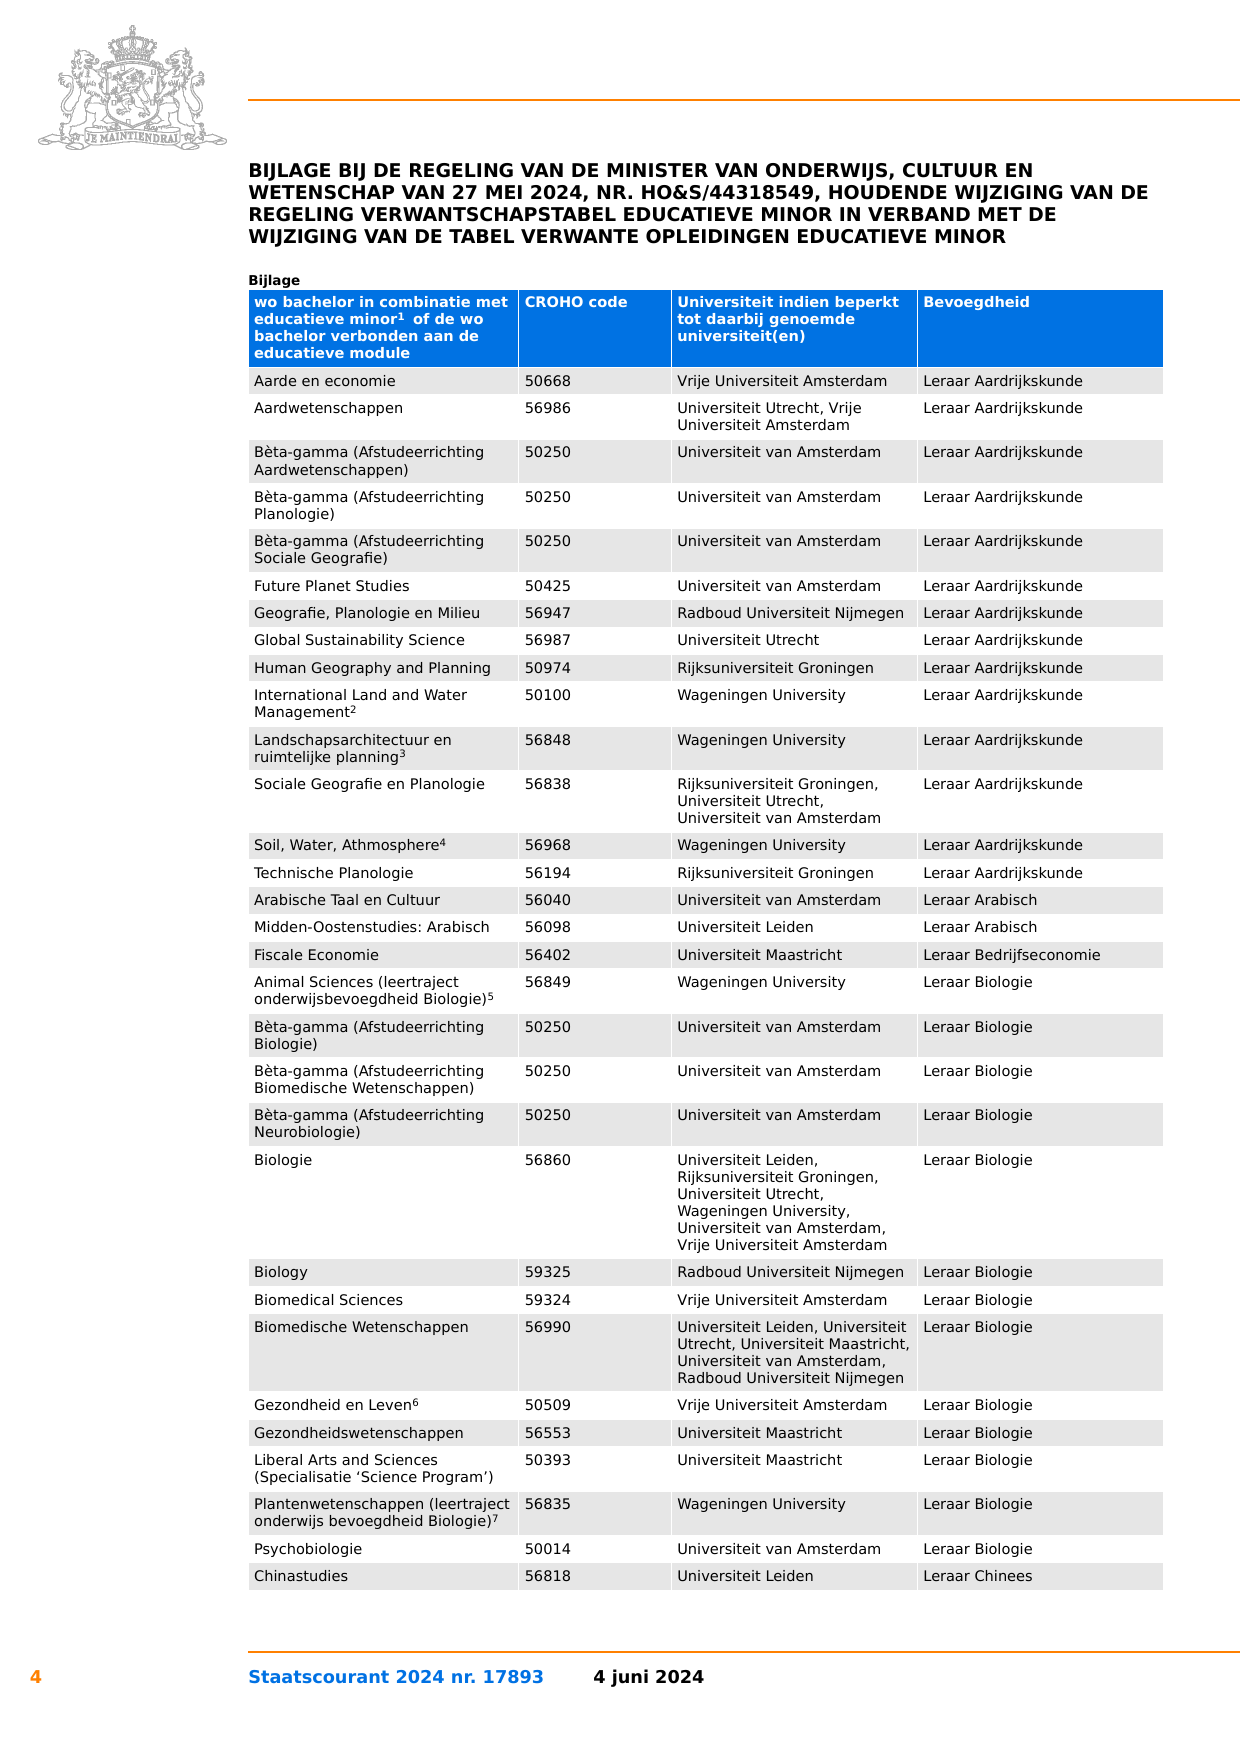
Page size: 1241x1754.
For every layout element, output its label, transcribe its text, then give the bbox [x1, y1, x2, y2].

table_cell Leraar Biologie [918, 970, 1163, 1013]
table_cell Biomedische Wetenschappen [249, 1314, 518, 1391]
table_cell Gezondheid en Leven6 [249, 1393, 518, 1419]
table_cell Bèta-gamma (Afstudeerrichting Planologie) [249, 484, 518, 527]
table_cell Leraar Biologie [918, 1014, 1163, 1057]
table_cell Wageningen University [672, 970, 917, 1013]
table_cell 56040 [519, 887, 671, 914]
table_cell Biologie [249, 1147, 518, 1258]
table_cell Leraar Aardrijkskunde [918, 833, 1163, 859]
table_cell Wageningen University [672, 833, 917, 859]
table_cell Leraar Biologie [918, 1287, 1163, 1313]
table_cell Gezondheidswetenschappen [249, 1420, 518, 1446]
table_cell Landschapsarchitectuur en ruimtelijke planning3 [249, 727, 518, 770]
table_cell Liberal Arts and Sciences (Specialisatie ‘Science Program’) [249, 1447, 518, 1491]
table_cell Rijksuniversiteit Groningen [672, 655, 917, 681]
table_cell Universiteit van Amsterdam [672, 1536, 917, 1562]
table_cell 56835 [519, 1492, 671, 1535]
table_cell Leraar Arabisch [918, 915, 1163, 941]
table_cell Midden-Oostenstudies: Arabisch [249, 915, 518, 941]
table_cell Leraar Bedrijfseconomie [918, 942, 1163, 968]
table_cell Rijksuniversiteit Groningen [672, 860, 917, 886]
table_cell Vrije Universiteit Amsterdam [672, 1393, 917, 1419]
table_cell Technische Planologie [249, 860, 518, 886]
table_cell Universiteit van Amsterdam [672, 573, 917, 599]
table_cell wo bachelor in combinatie met educatieve minor1 of de wo bachelor verbonden aan de educatieve module [249, 290, 518, 367]
table_cell Leraar Chinees [918, 1563, 1163, 1590]
table_cell Leraar Aardrijkskunde [918, 771, 1163, 831]
table_cell Leraar Biologie [918, 1259, 1163, 1286]
table_cell Leraar Aardrijkskunde [918, 727, 1163, 770]
table_cell 50668 [519, 368, 671, 394]
table_cell 59325 [519, 1259, 671, 1286]
table_cell 56968 [519, 833, 671, 859]
table_cell Leraar Biologie [918, 1536, 1163, 1562]
table_cell Leraar Aardrijkskunde [918, 683, 1163, 726]
table_cell 56860 [519, 1147, 671, 1258]
table_cell 56838 [519, 771, 671, 831]
table_cell Bèta-gamma (Afstudeerrichting Biomedische Wetenschappen) [249, 1058, 518, 1102]
table_cell 56947 [519, 600, 671, 627]
table_cell Rijksuniversiteit Groningen, Universiteit Utrecht, Universiteit van Amsterdam [672, 771, 917, 831]
table_cell Arabische Taal en Cultuur [249, 887, 518, 914]
table_cell Aardwetenschappen [249, 395, 518, 439]
table_cell 50250 [519, 1103, 671, 1146]
table_cell 50393 [519, 1447, 671, 1491]
table_cell 50014 [519, 1536, 671, 1562]
table_cell Leraar Aardrijkskunde [918, 600, 1163, 627]
table_cell Leraar Arabisch [918, 887, 1163, 914]
table_cell Leraar Aardrijkskunde [918, 573, 1163, 599]
table_cell Leraar Aardrijkskunde [918, 628, 1163, 654]
table_cell Leraar Biologie [918, 1103, 1163, 1146]
table_cell 50250 [519, 529, 671, 572]
table_cell 56848 [519, 727, 671, 770]
table_cell 56194 [519, 860, 671, 886]
table_cell Universiteit van Amsterdam [672, 484, 917, 527]
table_cell Human Geography and Planning [249, 655, 518, 681]
table_cell Leraar Biologie [918, 1492, 1163, 1535]
table_cell Leraar Aardrijkskunde [918, 529, 1163, 572]
table_cell Universiteit van Amsterdam [672, 1103, 917, 1146]
table_cell Universiteit Maastricht [672, 942, 917, 968]
table_cell 56402 [519, 942, 671, 968]
table_cell Leraar Aardrijkskunde [918, 860, 1163, 886]
table_cell 56990 [519, 1314, 671, 1391]
table_cell Bèta-gamma (Afstudeerrichting Aardwetenschappen) [249, 440, 518, 483]
table_cell 56553 [519, 1420, 671, 1446]
table_cell Radboud Universiteit Nijmegen [672, 1259, 917, 1286]
table_cell Soil, Water, Athmosphere4 [249, 833, 518, 859]
table_cell Leraar Aardrijkskunde [918, 395, 1163, 439]
table_cell Leraar Aardrijkskunde [918, 440, 1163, 483]
table_cell Sociale Geografie en Planologie [249, 771, 518, 831]
table_cell Leraar Biologie [918, 1447, 1163, 1491]
table_cell Universiteit Utrecht, Vrije Universiteit Amsterdam [672, 395, 917, 439]
table_cell 56849 [519, 970, 671, 1013]
table_cell Universiteit Leiden [672, 1563, 917, 1590]
table_cell Geografie, Planologie en Milieu [249, 600, 518, 627]
table_cell Universiteit indien beperkt tot daarbij genoemde universiteit(en) [672, 290, 917, 367]
table_cell Leraar Biologie [918, 1393, 1163, 1419]
table_cell Radboud Universiteit Nijmegen [672, 600, 917, 627]
table_cell 56098 [519, 915, 671, 941]
table_cell 56986 [519, 395, 671, 439]
table_cell 50250 [519, 440, 671, 483]
table_cell 56818 [519, 1563, 671, 1590]
table_cell Global Sustainability Science [249, 628, 518, 654]
table_cell Wageningen University [672, 727, 917, 770]
table_cell 59324 [519, 1287, 671, 1313]
table_cell Leraar Aardrijkskunde [918, 368, 1163, 394]
table_cell Universiteit van Amsterdam [672, 1014, 917, 1057]
table_cell Bèta-gamma (Afstudeerrichting Biologie) [249, 1014, 518, 1057]
table_cell Universiteit van Amsterdam [672, 887, 917, 914]
table_cell Fiscale Economie [249, 942, 518, 968]
table_cell CROHO code [519, 290, 671, 367]
table_cell Leraar Biologie [918, 1314, 1163, 1391]
table_cell Universiteit van Amsterdam [672, 440, 917, 483]
table_cell 50974 [519, 655, 671, 681]
table_cell Leraar Biologie [918, 1147, 1163, 1258]
table_cell Vrije Universiteit Amsterdam [672, 368, 917, 394]
table_cell 50250 [519, 1014, 671, 1057]
table_cell Leraar Aardrijkskunde [918, 484, 1163, 527]
table_cell Biology [249, 1259, 518, 1286]
table_cell Leraar Biologie [918, 1058, 1163, 1102]
table_cell Universiteit Utrecht [672, 628, 917, 654]
table_cell Future Planet Studies [249, 573, 518, 599]
table_header Bijlage [248, 273, 1163, 288]
table_cell Universiteit Leiden, Rijksuniversiteit Groningen, Universiteit Utrecht, Wageningen University, Universiteit van Amsterdam, Vrije Universiteit Amsterdam [672, 1147, 917, 1258]
table_cell Universiteit van Amsterdam [672, 529, 917, 572]
table_cell 50509 [519, 1393, 671, 1419]
table_cell Bevoegdheid [918, 290, 1163, 367]
table_cell Universiteit van Amsterdam [672, 1058, 917, 1102]
table_cell Biomedical Sciences [249, 1287, 518, 1313]
table_cell Vrije Universiteit Amsterdam [672, 1287, 917, 1313]
table_cell Leraar Biologie [918, 1420, 1163, 1446]
table_cell Chinastudies [249, 1563, 518, 1590]
table_cell 50100 [519, 683, 671, 726]
subtitle BIJLAGE BIJ DE REGELING VAN DE MINISTER VAN ONDERWIJS, CULTUUR EN WETENSCHAP VAN 27 MEI 2024, NR. HO&S/44318549, HOUDENDE WIJZIGING VAN DE REGELING VERWANTSCHAPSTABEL EDUCATIEVE MINOR IN VERBAND MET DE WIJZIGING VAN DE TABEL VERWANTE OPLEIDINGEN EDUCATIEVE MINOR [248, 160, 1163, 248]
table_cell 50425 [519, 573, 671, 599]
table_cell Bèta-gamma (Afstudeerrichting Neurobiologie) [249, 1103, 518, 1146]
table_cell Wageningen University [672, 1492, 917, 1535]
table_cell Universiteit Maastricht [672, 1447, 917, 1491]
table_cell Aarde en economie [249, 368, 518, 394]
table_cell 56987 [519, 628, 671, 654]
table_cell Bèta-gamma (Afstudeerrichting Sociale Geografie) [249, 529, 518, 572]
table_cell International Land and Water Management2 [249, 683, 518, 726]
table_cell 50250 [519, 484, 671, 527]
table_cell Universiteit Leiden, Universiteit Utrecht, Universiteit Maastricht, Universiteit van Amsterdam, Radboud Universiteit Nijmegen [672, 1314, 917, 1391]
picture [38, 25, 227, 150]
table_cell Leraar Aardrijkskunde [918, 655, 1163, 681]
table_cell Universiteit Leiden [672, 915, 917, 941]
table_cell 50250 [519, 1058, 671, 1102]
table_cell Plantenwetenschappen (leertraject onderwijs bevoegdheid Biologie)7 [249, 1492, 518, 1535]
table_cell Universiteit Maastricht [672, 1420, 917, 1446]
table_cell Animal Sciences (leertraject onderwijsbevoegdheid Biologie)5 [249, 970, 518, 1013]
table_cell Psychobiologie [249, 1536, 518, 1562]
table_cell Wageningen University [672, 683, 917, 726]
